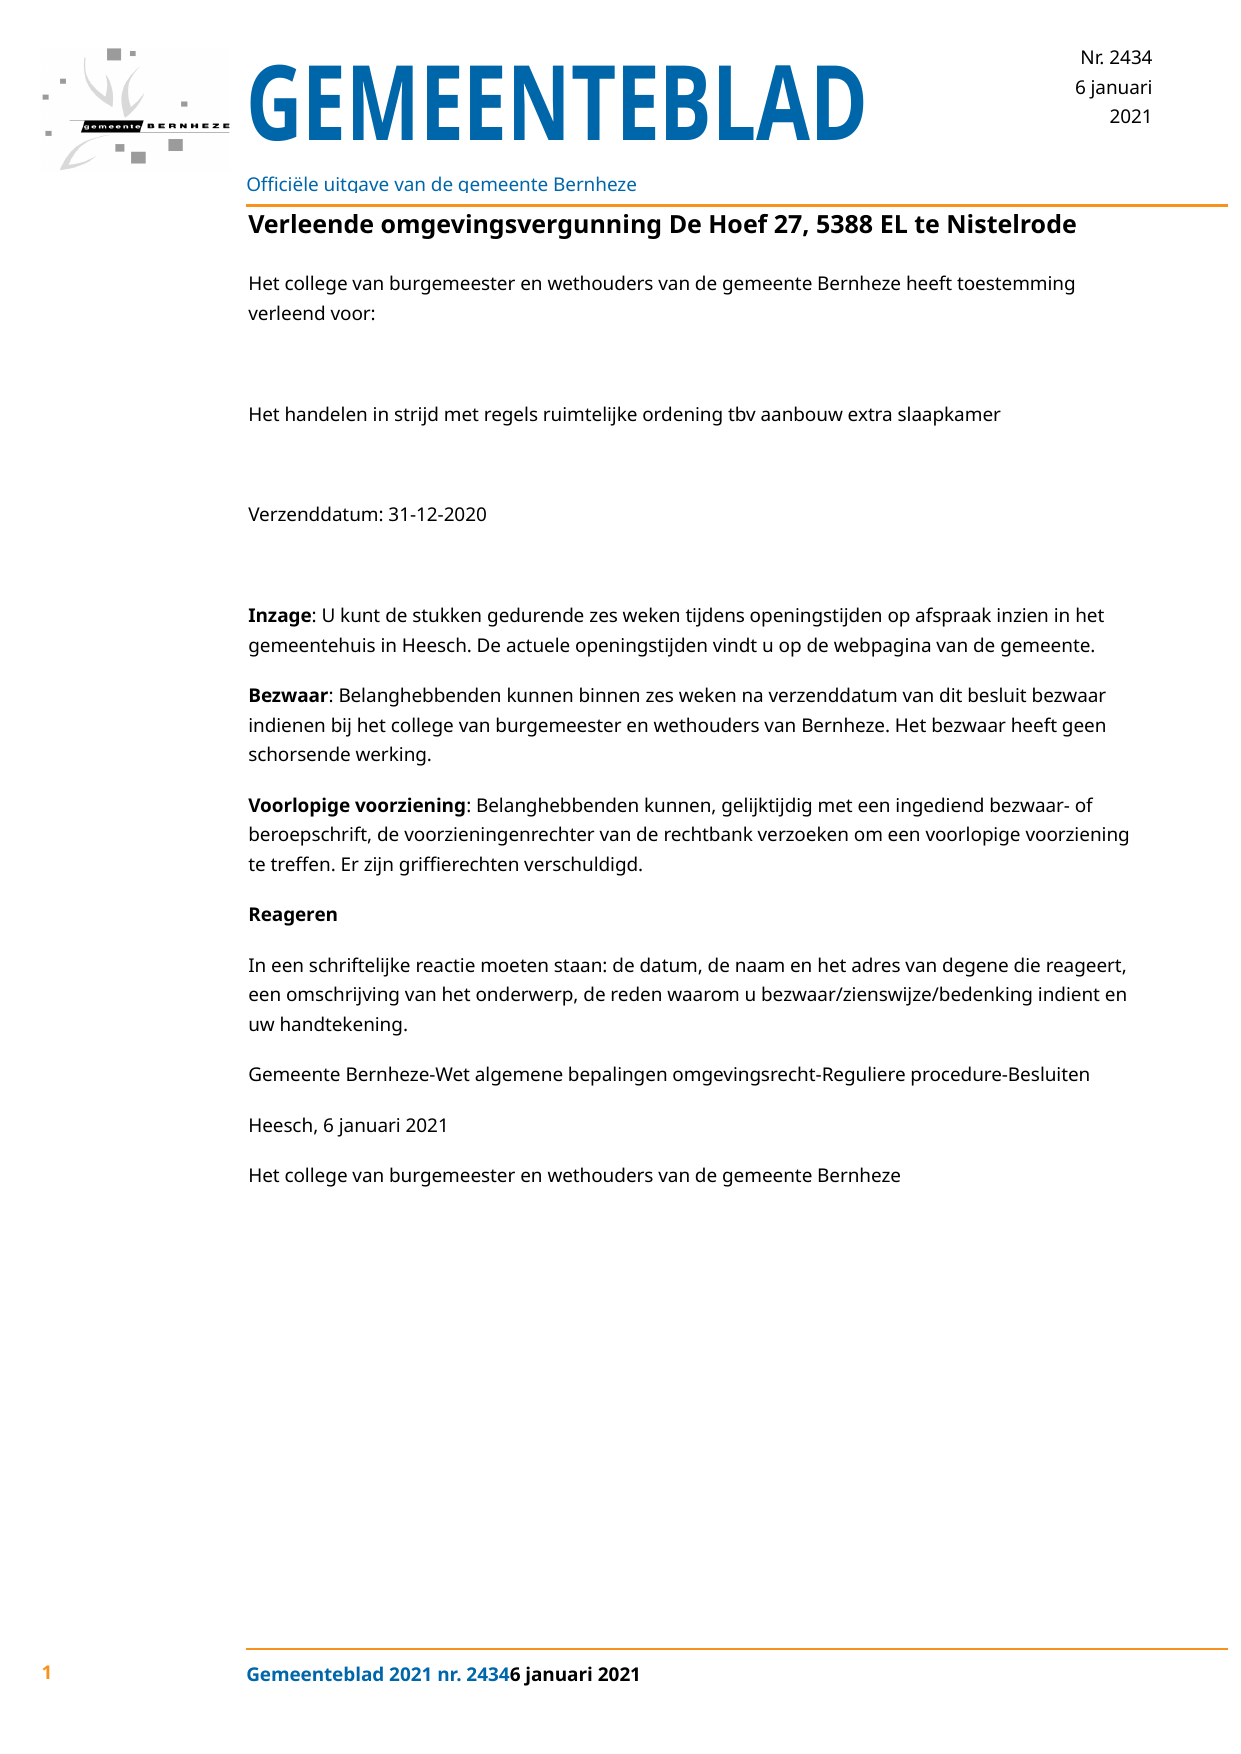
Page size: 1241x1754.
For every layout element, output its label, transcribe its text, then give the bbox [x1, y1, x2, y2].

text Het college van burgemeester en wethouders van de gemeente Bernheze heeft toestemming verleend voor: [248, 270, 1152, 326]
text Het handelen in strijd met regels ruimtelijke ordening tbv aanbouw extra slaapkamer [248, 401, 1152, 426]
text Verleende omgevingsvergunning De Hoef 27, 5388 EL te Nistelrode [248, 207, 1152, 241]
text Bezwaar: Belanghebbenden kunnen binnen zes weken na verzenddatum van dit besluit bezwaar indienen bij het college van burgemeester en wethouders van Bernheze. Het bezwaar heeft geen schorsende werking. [248, 682, 1152, 767]
picture [41, 47, 231, 172]
text Voorlopige voorziening: Belanghebbenden kunnen, gelijktijdig met een ingediend bezwaar- of beroepschrift, de voorzieningenrechter van de rechtbank verzoeken om een voorlopige voorziening te treffen. Er zijn griffierechten verschuldigd. [248, 792, 1152, 877]
text Gemeente Bernheze-Wet algemene bepalingen omgevingsrecht-Reguliere procedure-Besluiten [248, 1062, 1152, 1087]
text Het college van burgemeester en wethouders van de gemeente Bernheze [248, 1162, 1152, 1188]
text Heesch, 6 januari 2021 [248, 1112, 1152, 1138]
text Inzage: U kunt de stukken gedurende zes weken tijdens openingstijden op afspraak inzien in het gemeentehuis in Heesch. De actuele openingstijden vindt u op de webpagina van de gemeente. [248, 602, 1152, 658]
text Reageren [248, 902, 1152, 927]
text Verzenddatum: 31-12-2020 [248, 502, 1152, 527]
text In een schriftelijke reactie moeten staan: de datum, de naam en het adres van degene die reageert, een omschrijving van het onderwerp, de reden waarom u bezwaar/zienswijze/bedenking indient en uw handtekening. [248, 952, 1152, 1037]
